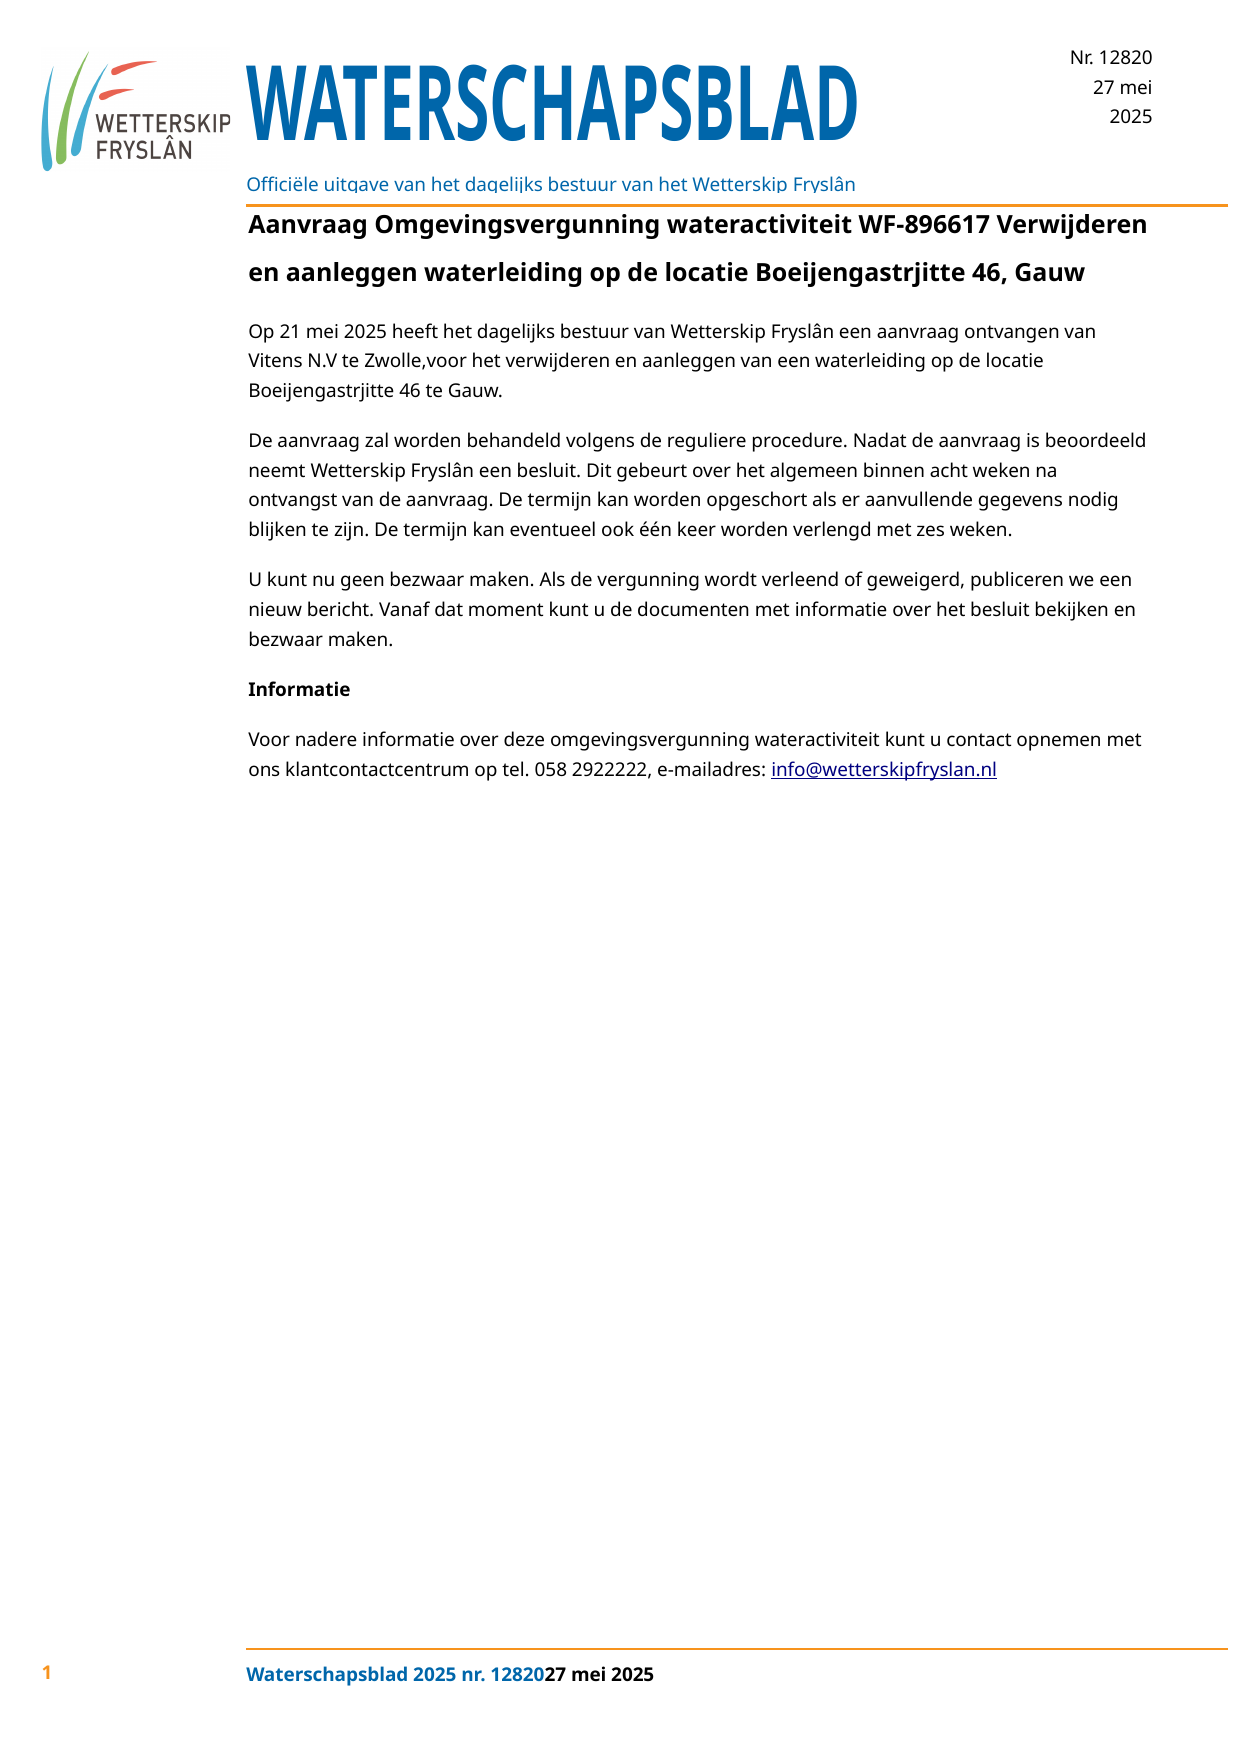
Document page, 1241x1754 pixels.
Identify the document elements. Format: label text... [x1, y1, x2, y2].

text De aanvraag zal worden behandeld volgens de reguliere procedure. Nadat de aanvraag is beoordeeld neemt Wetterskip Fryslân een besluit. Dit gebeurt over het algemeen binnen acht weken na ontvangst van de aanvraag. De termijn kan worden opgeschort als er aanvullende gegevens nodig blijken te zijn. De termijn kan eventueel ook één keer worden verlengd met zes weken. [248, 427, 1152, 542]
picture [41, 47, 231, 172]
text Aanvraag Omgevingsvergunning wateractiviteit WF-896617 Verwijderen en aanleggen waterleiding op de locatie Boeijengastrjitte 46, Gauw [248, 207, 1152, 288]
text Voor nadere informatie over deze omgevingsvergunning wateractiviteit kunt u contact opnemen met ons klantcontactcentrum op tel. 058 2922222, e-mailadres: info@wetterskipfryslan.nl [248, 727, 1152, 782]
text U kunt nu geen bezwaar maken. Als de vergunning wordt verleend of geweigerd, publiceren we een nieuw bericht. Vanaf dat moment kunt u de documenten met informatie over het besluit bekijken en bezwaar maken. [248, 567, 1152, 652]
text Informatie [248, 676, 1152, 702]
text Op 21 mei 2025 heeft het dagelijks bestuur van Wetterskip Fryslân een aanvraag ontvangen van Vitens N.V te Zwolle,voor het verwijderen en aanleggen van een waterleiding op de locatie Boeijengastrjitte 46 te Gauw. [248, 318, 1152, 403]
